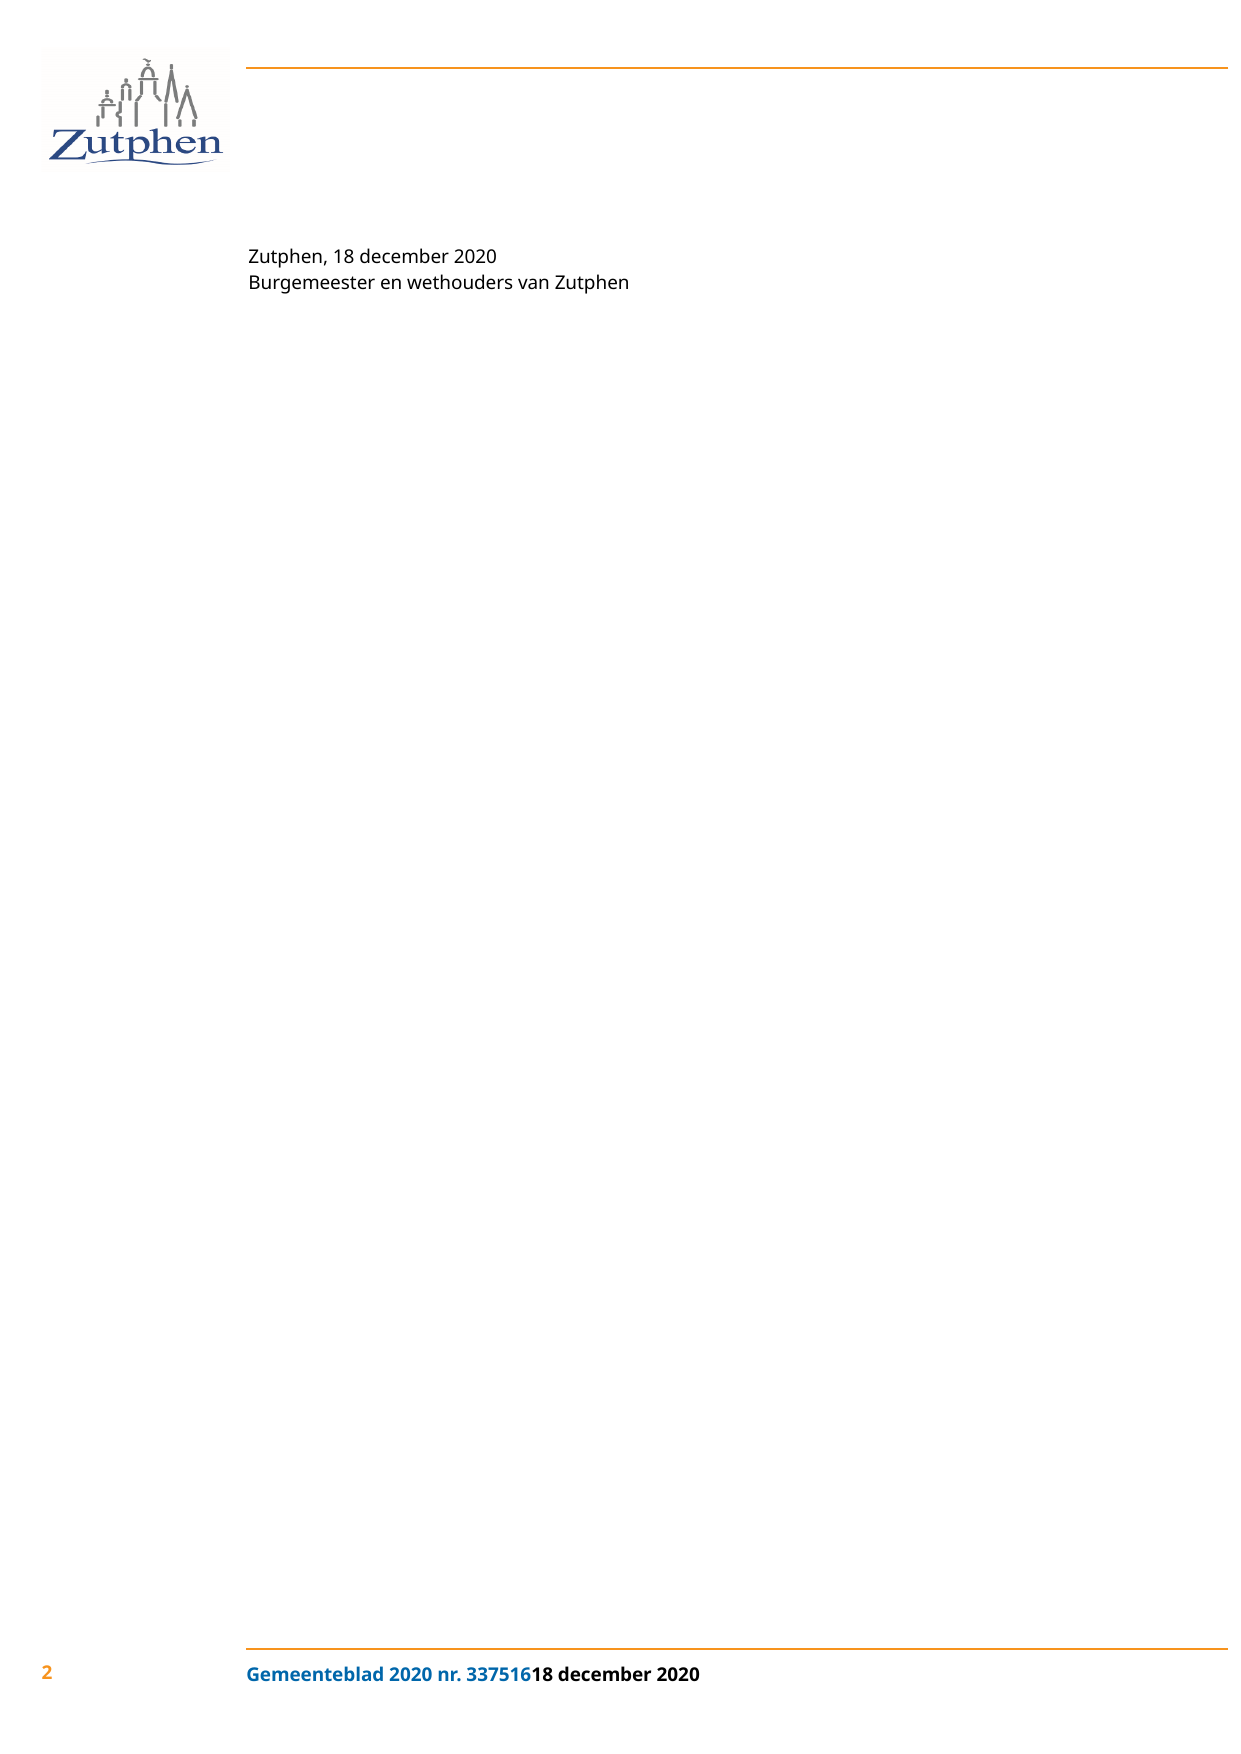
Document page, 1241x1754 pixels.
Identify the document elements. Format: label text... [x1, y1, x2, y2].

picture [41, 47, 231, 172]
text Burgemeester en wethouders van Zutphen [248, 269, 1152, 295]
text Zutphen, 18 december 2020 [248, 243, 1152, 269]
